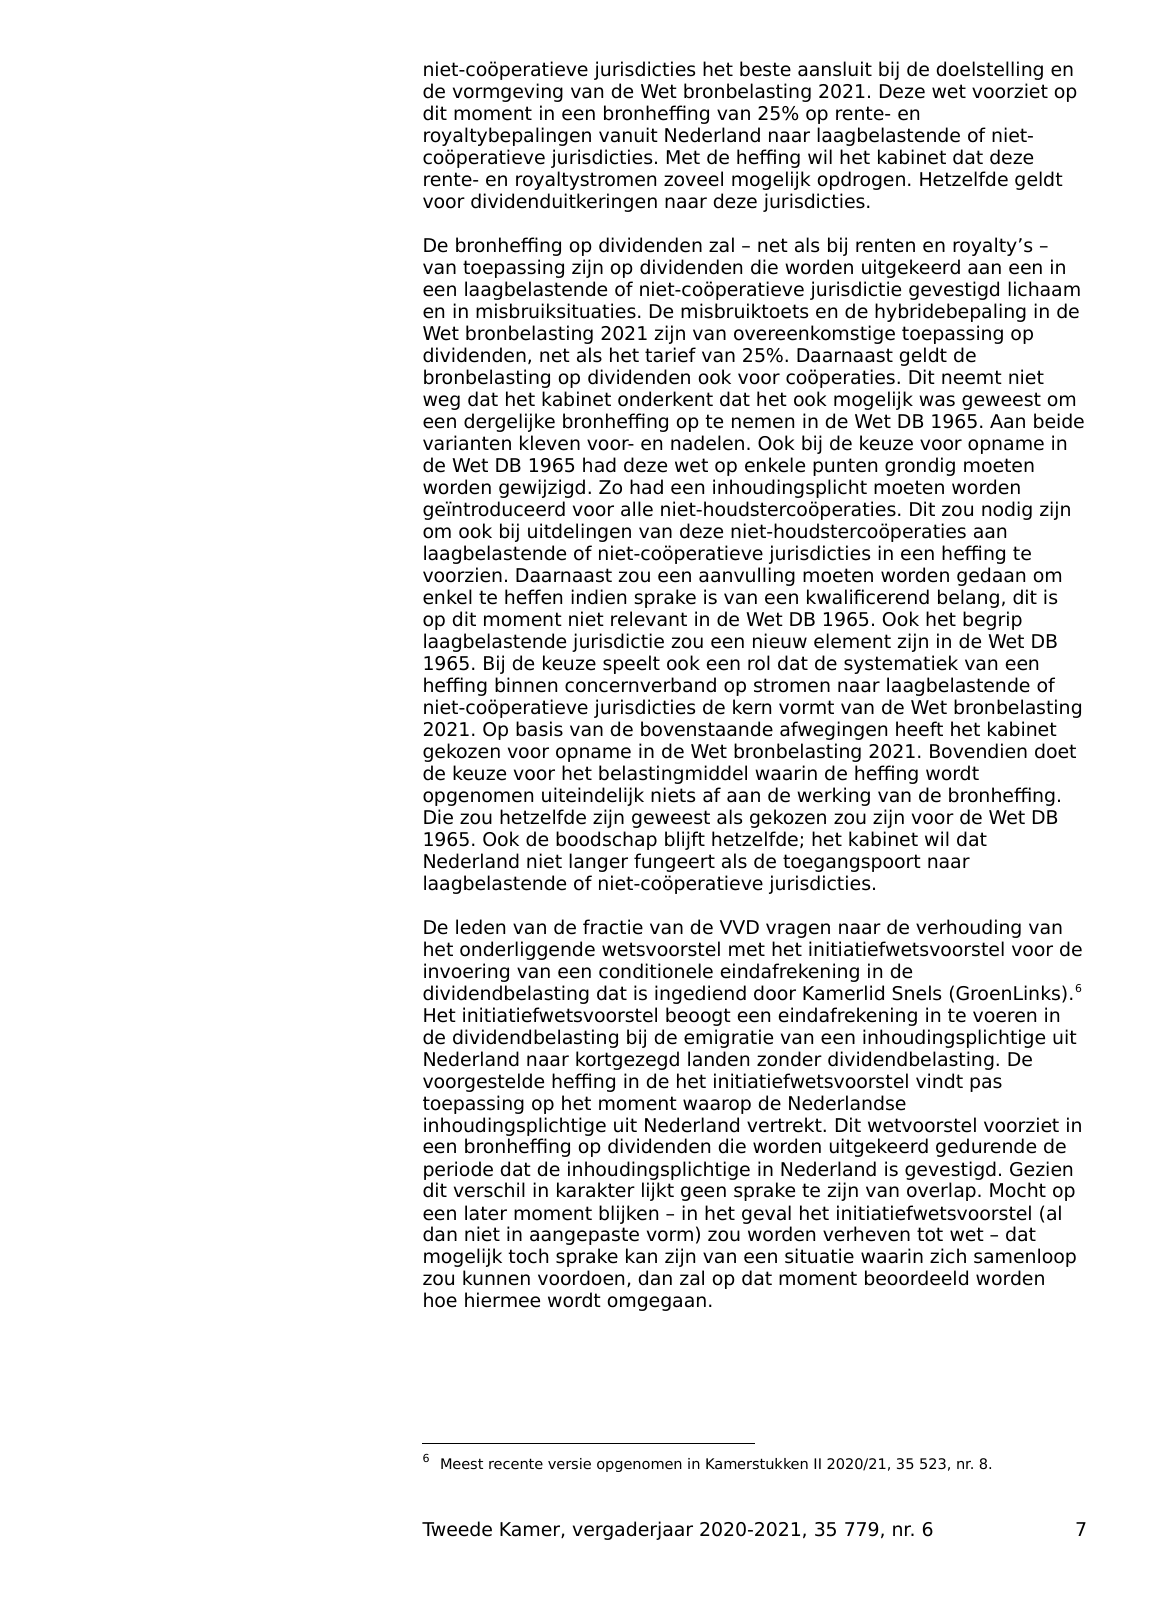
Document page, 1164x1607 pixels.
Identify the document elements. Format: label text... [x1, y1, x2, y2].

text niet-coöperatieve jurisdicties het beste aansluit bij de doelstelling en de vormgeving van de Wet bronbelasting 2021. Deze wet voorziet op dit moment in een bronheffing van 25% op rente- en royaltybepalingen vanuit Nederland naar laagbelastende of niet-coöperatieve jurisdicties. Met de heffing wil het kabinet dat deze rente- en royaltystromen zoveel mogelijk opdrogen. Hetzelfde geldt voor dividenduitkeringen naar deze jurisdicties. [422, 59, 1087, 213]
text De bronheffing op dividenden zal – net als bij renten en royalty’s – van toepassing zijn op dividenden die worden uitgekeerd aan een in een laagbelastende of niet-coöperatieve jurisdictie gevestigd lichaam en in misbruiksituaties. De misbruiktoets en de hybridebepaling in de Wet bronbelasting 2021 zijn van overeenkomstige toepassing op dividenden, net als het tarief van 25%. Daarnaast geldt de bronbelasting op dividenden ook voor coöperaties. Dit neemt niet weg dat het kabinet onderkent dat het ook mogelijk was geweest om een dergelijke bronheffing op te nemen in de Wet DB 1965. Aan beide varianten kleven voor- en nadelen. Ook bij de keuze voor opname in de Wet DB 1965 had deze wet op enkele punten grondig moeten worden gewijzigd. Zo had een inhoudingsplicht moeten worden geïntroduceerd voor alle niet-houdstercoöperaties. Dit zou nodig zijn om ook bij uitdelingen van deze niet-houdstercoöperaties aan laagbelastende of niet-coöperatieve jurisdicties in een heffing te voorzien. Daarnaast zou een aanvulling moeten worden gedaan om enkel te heffen indien sprake is van een kwalificerend belang, dit is op dit moment niet relevant in de Wet DB 1965. Ook het begrip laagbelastende jurisdictie zou een nieuw element zijn in de Wet DB 1965. Bij de keuze speelt ook een rol dat de systematiek van een heffing binnen concernverband op stromen naar laagbelastende of niet-coöperatieve jurisdicties de kern vormt van de Wet bronbelasting 2021. Op basis van de bovenstaande afwegingen heeft het kabinet gekozen voor opname in de Wet bronbelasting 2021. Bovendien doet de keuze voor het belastingmiddel waarin de heffing wordt opgenomen uiteindelijk niets af aan de werking van de bronheffing. Die zou hetzelfde zijn geweest als gekozen zou zijn voor de Wet DB 1965. Ook de boodschap blijft hetzelfde; het kabinet wil dat Nederland niet langer fungeert als de toegangspoort naar laagbelastende of niet-coöperatieve jurisdicties. [422, 235, 1087, 894]
text Meest recente versie opgenomen in Kamerstukken II 2020/21, 35 523, nr. 8. [422, 1452, 1087, 1474]
text De leden van de fractie van de VVD vragen naar de verhouding van het onderliggende wetsvoorstel met het initiatiefwetsvoorstel voor de invoering van een conditionele eindafrekening in de dividendbelasting dat is ingediend door Kamerlid Snels (GroenLinks). Het initiatiefwetsvoorstel beoogt een eindafrekening in te voeren in de dividendbelasting bij de emigratie van een inhoudingsplichtige uit Nederland naar kortgezegd landen zonder dividendbelasting. De voorgestelde heffing in de het initiatiefwetsvoorstel vindt pas toepassing op het moment waarop de Nederlandse inhoudingsplichtige uit Nederland vertrekt. Dit wetvoorstel voorziet in een bronheffing op dividenden die worden uitgekeerd gedurende de periode dat de inhoudingsplichtige in Nederland is gevestigd. Gezien dit verschil in karakter lijkt geen sprake te zijn van overlap. Mocht op een later moment blijken – in het geval het initiatiefwetsvoorstel (al dan niet in aangepaste vorm) zou worden verheven tot wet – dat mogelijk toch sprake kan zijn van een situatie waarin zich samenloop zou kunnen voordoen, dan zal op dat moment beoordeeld worden hoe hiermee wordt omgegaan. [422, 917, 1087, 1312]
